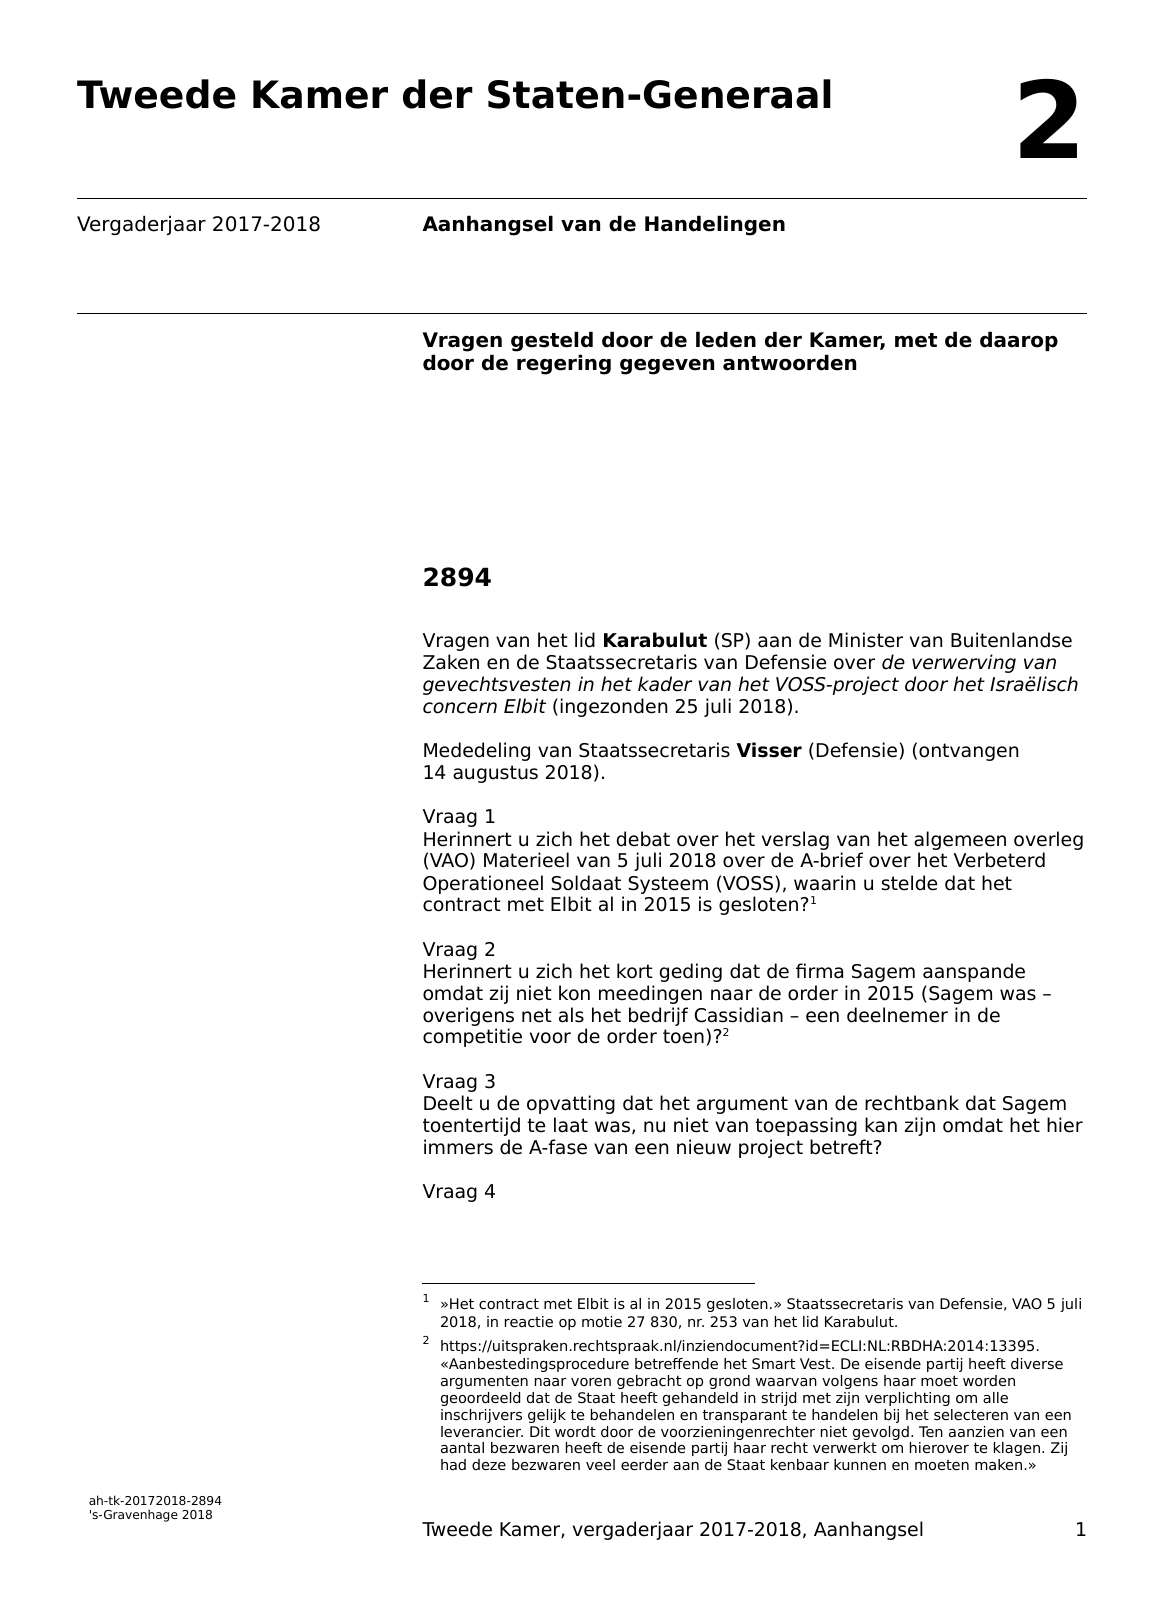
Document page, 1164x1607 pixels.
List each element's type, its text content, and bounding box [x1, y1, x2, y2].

text Vraag 3 [422, 1071, 1087, 1093]
text https://uitspraken.rechtspraak.nl/inziendocument?id=ECLI:NL:RBDHA:2014:13395. «Aanbestedingsprocedure betreffende het Smart Vest. De eisende partij heeft diverse argumenten naar voren gebracht op grond waarvan volgens haar moet worden geoordeeld dat de Staat heeft gehandeld in strijd met zijn verplichting om alle inschrijvers gelijk te behandelen en transparant te handelen bij het selecteren van een leverancier. Dit wordt door de voorzieningenrechter niet gevolgd. Ten aanzien van een aantal bezwaren heeft de eisende partij haar recht verwerkt om hierover te klagen. Zij had deze bezwaren veel eerder aan de Staat kenbaar kunnen en moeten maken.» [422, 1334, 1087, 1474]
text »Het contract met Elbit is al in 2015 gesloten.» Staatssecretaris van Defensie, VAO 5 juli 2018, in reactie op motie 27 830, nr. 253 van het lid Karabulut. [422, 1292, 1087, 1331]
table_cell [77, 314, 422, 375]
text Herinnert u zich het kort geding dat de firma Sagem aanspande omdat zij niet kon meedingen naar de order in 2015 (Sagem was – overigens net als het bedrijf Cassidian – een deelnemer in de competitie voor de order toen)? [422, 961, 1087, 1048]
text 2894 [422, 563, 1087, 592]
table_header Tweede Kamer der Staten-Generaal [77, 59, 886, 198]
text Deelt u de opvatting dat het argument van de rechtbank dat Sagem toentertijd te laat was, nu niet van toepassing kan zijn omdat het hier immers de A-fase van een nieuw project betreft? [422, 1093, 1087, 1158]
text ah-tk-20172018-2894 [88, 1494, 323, 1508]
text 's-Gravenhage 2018 [88, 1508, 323, 1522]
text Vragen van het lid Karabulut (SP) aan de Minister van Buitenlandse Zaken en de Staatssecretaris van Defensie over de verwerving van gevechtsvesten in het kader van het VOSS-project door het Israëlisch concern Elbit (ingezonden 25 juli 2018). [422, 630, 1087, 718]
text Vraag 4 [422, 1181, 1087, 1203]
text Vraag 1 [422, 806, 1087, 828]
table_header 2 [886, 59, 1087, 198]
table_cell Vergaderjaar 2017-2018 [77, 199, 422, 313]
text Mededeling van Staatssecretaris Visser (Defensie) (ontvangen 14 augustus 2018). [422, 740, 1087, 784]
text Herinnert u zich het debat over het verslag van het algemeen overleg (VAO) Materieel van 5 juli 2018 over de A-brief over het Verbeterd Operationeel Soldaat Systeem (VOSS), waarin u stelde dat het contract met Elbit al in 2015 is gesloten? [422, 828, 1087, 916]
table_cell Aanhangsel van de Handelingen [422, 199, 1087, 313]
table_cell Vragen gesteld door de leden der Kamer, met de daarop door de regering gegeven antwoorden [422, 314, 1087, 375]
text Vraag 2 [422, 938, 1087, 961]
